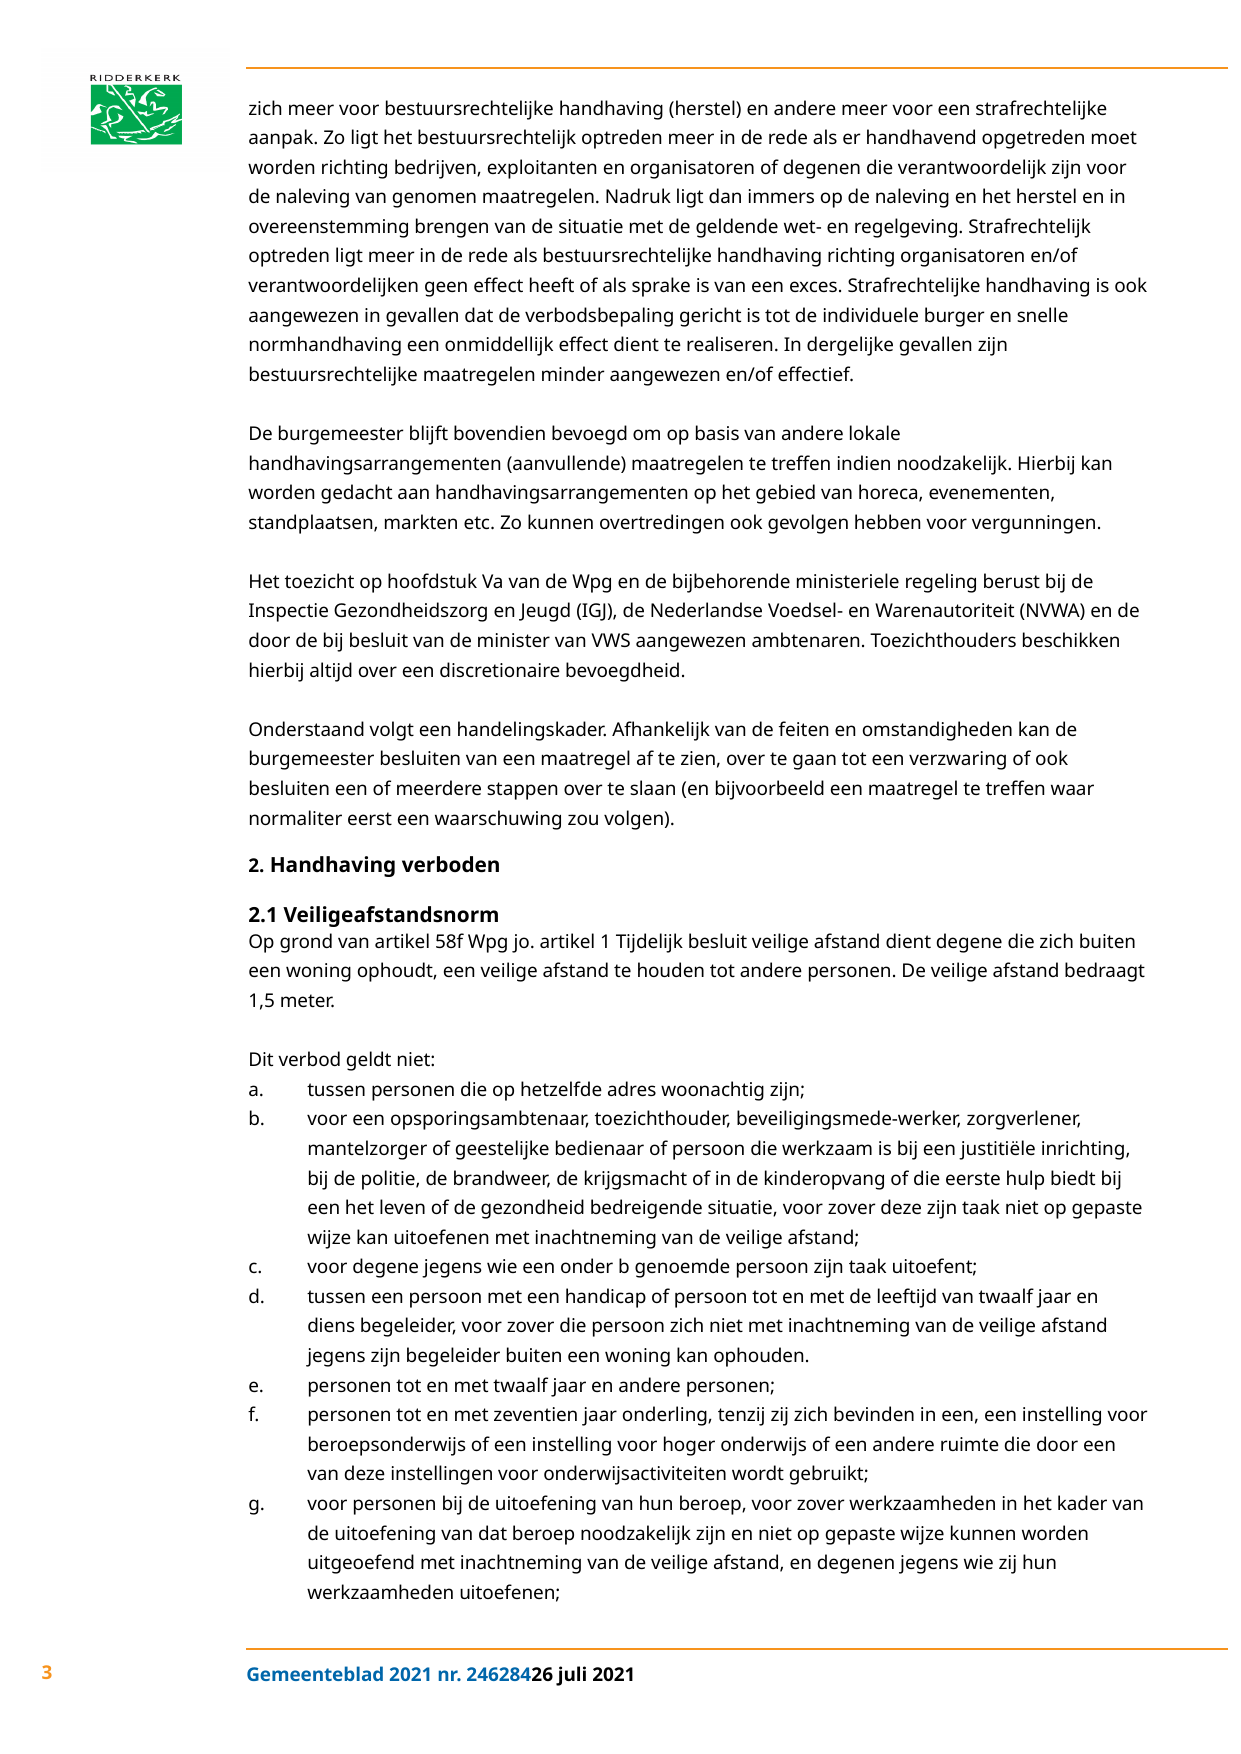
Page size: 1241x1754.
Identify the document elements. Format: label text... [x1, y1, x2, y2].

text zich meer voor bestuursrechtelijke handhaving (herstel) en andere meer voor een strafrechtelijke aanpak. Zo ligt het bestuursrechtelijk optreden meer in de rede als er handhavend opgetreden moet worden richting bedrijven, exploitanten en organisatoren of degenen die verantwoordelijk zijn voor de naleving van genomen maatregelen. Nadruk ligt dan immers op de naleving en het herstel en in overeenstemming brengen van de situatie met de geldende wet- en regelgeving. Strafrechtelijk optreden ligt meer in de rede als bestuursrechtelijke handhaving richting organisatoren en/of verantwoordelijken geen effect heeft of als sprake is van een exces. Strafrechtelijke handhaving is ook aangewezen in gevallen dat de verbodsbepaling gericht is tot de individuele burger en snelle normhandhaving een onmiddellijk effect dient te realiseren. In dergelijke gevallen zijn bestuursrechtelijke maatregelen minder aangewezen en/of effectief. [248, 95, 1152, 387]
text 2. Handhaving verboden [248, 850, 1152, 879]
list personen tot en met twaalf jaar en andere personen; [248, 1372, 1152, 1398]
text Het toezicht op hoofdstuk Va van de Wpg en de bijbehorende ministeriele regeling berust bij de Inspectie Gezondheidszorg en Jeugd (IGJ), de Nederlandse Voedsel- en Warenautoriteit (NVWA) en de door de bij besluit van de minister van VWS aangewezen ambtenaren. Toezichthouders beschikken hierbij altijd over een discretionaire bevoegdheid. [248, 568, 1152, 683]
list voor personen bij de uitoefening van hun beroep, voor zover werkzaamheden in het kader van de uitoefening van dat beroep noodzakelijk zijn en niet op gepaste wijze kunnen worden uitgeoefend met inachtneming van de veilige afstand, en degenen jegens wie zij hun werkzaamheden uitoefenen; [248, 1490, 1152, 1605]
picture [41, 47, 231, 172]
list personen tot en met zeventien jaar onderling, tenzij zij zich bevinden in een, een instelling voor beroepsonderwijs of een instelling voor hoger onderwijs of een andere ruimte die door een van deze instellingen voor onderwijsactiviteiten wordt gebruikt; [248, 1401, 1152, 1486]
text Onderstaand volgt een handelingskader. Afhankelijk van de feiten en omstandigheden kan de burgemeester besluiten van een maatregel af te zien, over te gaan tot een verzwaring of ook besluiten een of meerdere stappen over te slaan (en bijvoorbeeld een maatregel te treffen waar normaliter eerst een waarschuwing zou volgen). [248, 716, 1152, 831]
text Dit verbod geldt niet: [248, 1046, 1152, 1072]
list voor degene jegens wie een onder b genoemde persoon zijn taak uitoefent; [248, 1253, 1152, 1279]
text De burgemeester blijft bovendien bevoegd om op basis van andere lokale handhavingsarrangementen (aanvullende) maatregelen te treffen indien noodzakelijk. Hierbij kan worden gedacht aan handhavingsarrangementen op het gebied van horeca, evenementen, standplaatsen, markten etc. Zo kunnen overtredingen ook gevolgen hebben voor vergunningen. [248, 420, 1152, 535]
list tussen een persoon met een handicap of persoon tot en met de leeftijd van twaalf jaar en diens begeleider, voor zover die persoon zich niet met inachtneming van de veilige afstand jegens zijn begeleider buiten een woning kan ophouden. [248, 1283, 1152, 1368]
text 2.1 Veiligeafstandsnorm [248, 900, 1152, 928]
text Op grond van artikel 58f Wpg jo. artikel 1 Tijdelijk besluit veilige afstand dient degene die zich buiten een woning ophoudt, een veilige afstand te houden tot andere personen. De veilige afstand bedraagt 1,5 meter. [248, 928, 1152, 1013]
list tussen personen die op hetzelfde adres woonachtig zijn; [248, 1076, 1152, 1102]
list voor een opsporingsambtenaar, toezichthouder, beveiligingsmede-werker, zorgverlener, mantelzorger of geestelijke bedienaar of persoon die werkzaam is bij een justitiële inrichting, bij de politie, de brandweer, de krijgsmacht of in de kinderopvang of die eerste hulp biedt bij een het leven of de gezondheid bedreigende situatie, voor zover deze zijn taak niet op gepaste wijze kan uitoefenen met inachtneming van de veilige afstand; [248, 1106, 1152, 1250]
